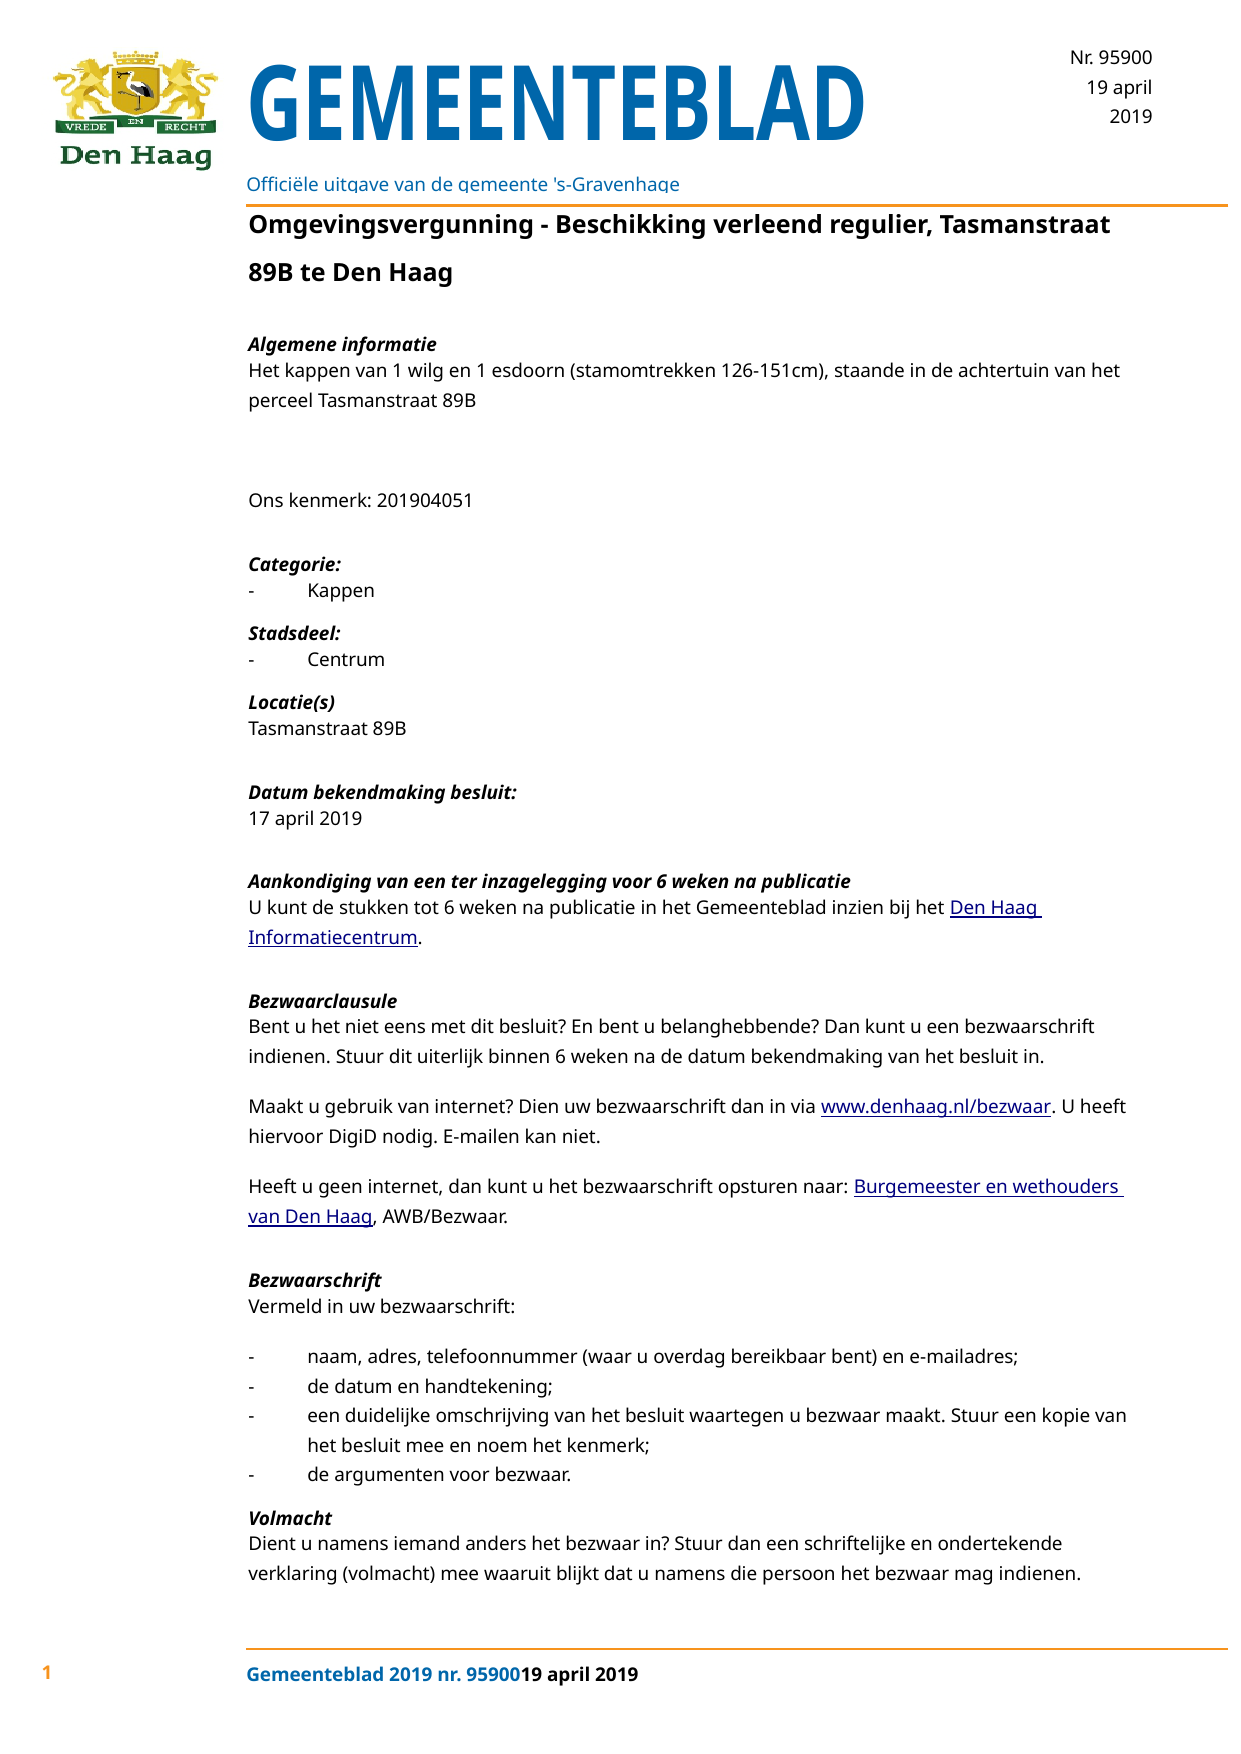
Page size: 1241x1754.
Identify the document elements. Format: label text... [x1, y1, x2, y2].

text Dient u namens iemand anders het bezwaar in? Stuur dan een schriftelijke en ondertekende verklaring (volmacht) mee waaruit blijkt dat u namens die persoon het bezwaar mag indienen. [248, 1531, 1152, 1586]
text Aankondiging van een ter inzagelegging voor 6 weken na publicatie [248, 869, 1152, 894]
text Stadsdeel: [248, 620, 1152, 646]
text Volmacht [248, 1505, 1152, 1531]
text Tasmanstraat 89B [248, 715, 1152, 741]
text Vermeld in uw bezwaarschrift: [248, 1293, 1152, 1319]
text Categorie: [248, 552, 1152, 577]
list een duidelijke omschrijving van het besluit waartegen u bezwaar maakt. Stuur een kopie van het besluit mee en noem het kenmerk; [248, 1402, 1152, 1458]
list de argumenten voor bezwaar. [248, 1462, 1152, 1487]
list Centrum [248, 646, 1152, 672]
text Bent u het niet eens met dit besluit? En bent u belanghebbende? Dan kunt u een bezwaarschrift indienen. Stuur dit uiterlijk binnen 6 weken na de datum bekendmaking van het besluit in. [248, 1014, 1152, 1069]
text U kunt de stukken tot 6 weken na publicatie in het Gemeenteblad inzien bij het Den Haag Informatiecentrum. [248, 894, 1152, 950]
text Heeft u geen internet, dan kunt u het bezwaarschrift opsturen naar: Burgemeester en wethouders van Den Haag, AWB/Bezwaar. [248, 1174, 1152, 1229]
list de datum en handtekening; [248, 1373, 1152, 1399]
text Maakt u gebruik van internet? Dien uw bezwaarschrift dan in via www.denhaag.nl/bezwaar. U heeft hiervoor DigiD nodig. E-mailen kan niet. [248, 1094, 1152, 1149]
text Bezwaarschrift [248, 1267, 1152, 1293]
text 17 april 2019 [248, 805, 1152, 830]
list Kappen [248, 577, 1152, 603]
text Het kappen van 1 wilg en 1 esdoorn (stamomtrekken 126-151cm), staande in de achtertuin van het perceel Tasmanstraat 89B [248, 357, 1152, 412]
text Omgevingsvergunning - Beschikking verleend regulier, Tasmanstraat 89B te Den Haag [248, 207, 1152, 288]
text Datum bekendmaking besluit: [248, 779, 1152, 805]
text Locatie(s) [248, 689, 1152, 715]
text Bezwaarclausule [248, 988, 1152, 1014]
list naam, adres, telefoonnummer (waar u overdag bereikbaar bent) en e-mailadres; [248, 1343, 1152, 1369]
text Algemene informatie [248, 331, 1152, 357]
picture [41, 47, 231, 172]
text Ons kenmerk: 201904051 [248, 488, 1152, 513]
